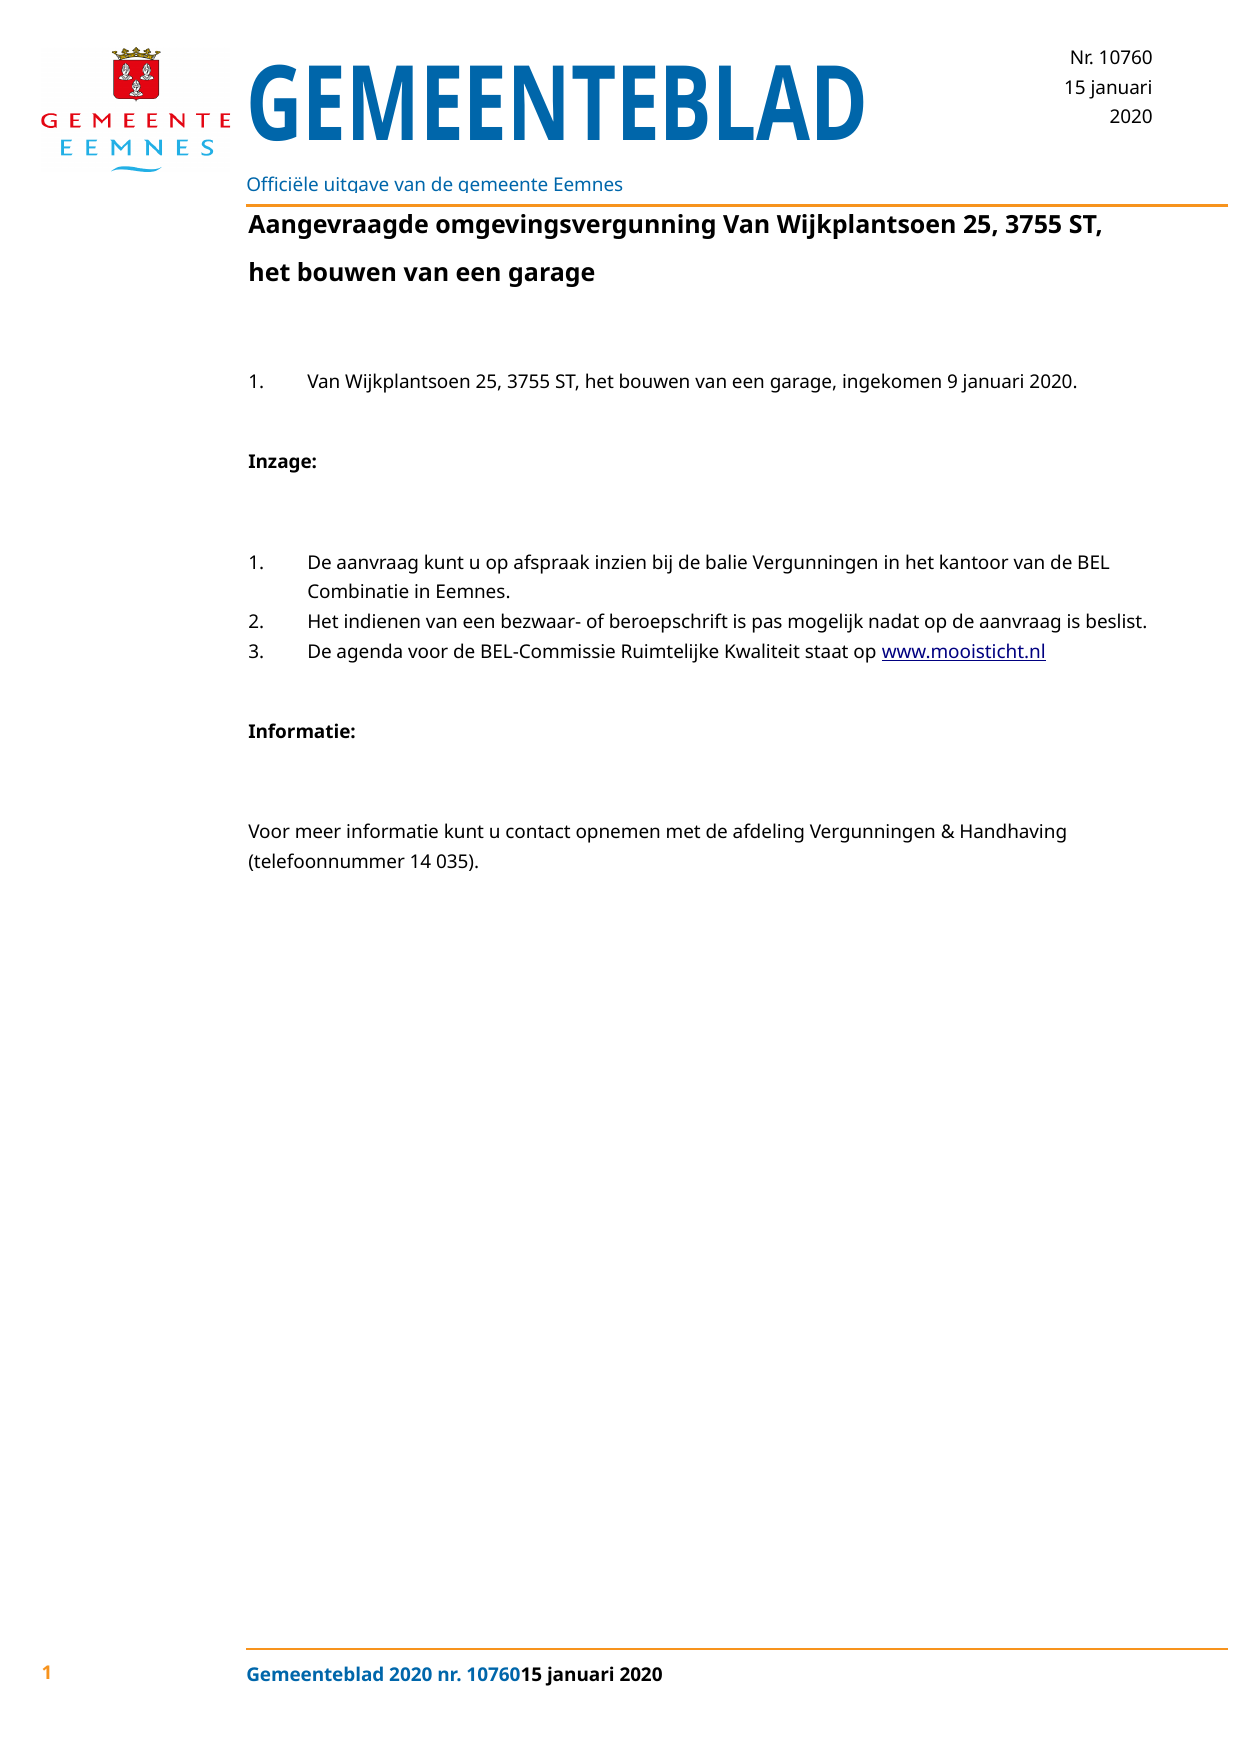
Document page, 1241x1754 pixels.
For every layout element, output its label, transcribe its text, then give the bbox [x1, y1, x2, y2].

text Voor meer informatie kunt u contact opnemen met de afdeling Vergunningen & Handhaving (telefoonnummer 14 035). [248, 819, 1152, 874]
text Aangevraagde omgevingsvergunning Van Wijkplantsoen 25, 3755 ST, het bouwen van een garage [248, 207, 1152, 288]
text Inzage: [248, 448, 1152, 474]
list De agenda voor de BEL-Commissie Ruimtelijke Kwaliteit staat op www.mooisticht.nl [248, 638, 1152, 664]
picture [41, 47, 231, 172]
list Het indienen van een bezwaar- of beroepschrift is pas mogelijk nadat op de aanvraag is beslist. [248, 608, 1152, 634]
text Informatie: [248, 718, 1152, 744]
list Van Wijkplantsoen 25, 3755 ST, het bouwen van een garage, ingekomen 9 januari 2020. [248, 368, 1152, 394]
list De aanvraag kunt u op afspraak inzien bij de balie Vergunningen in het kantoor van de BEL Combinatie in Eemnes. [248, 549, 1152, 604]
